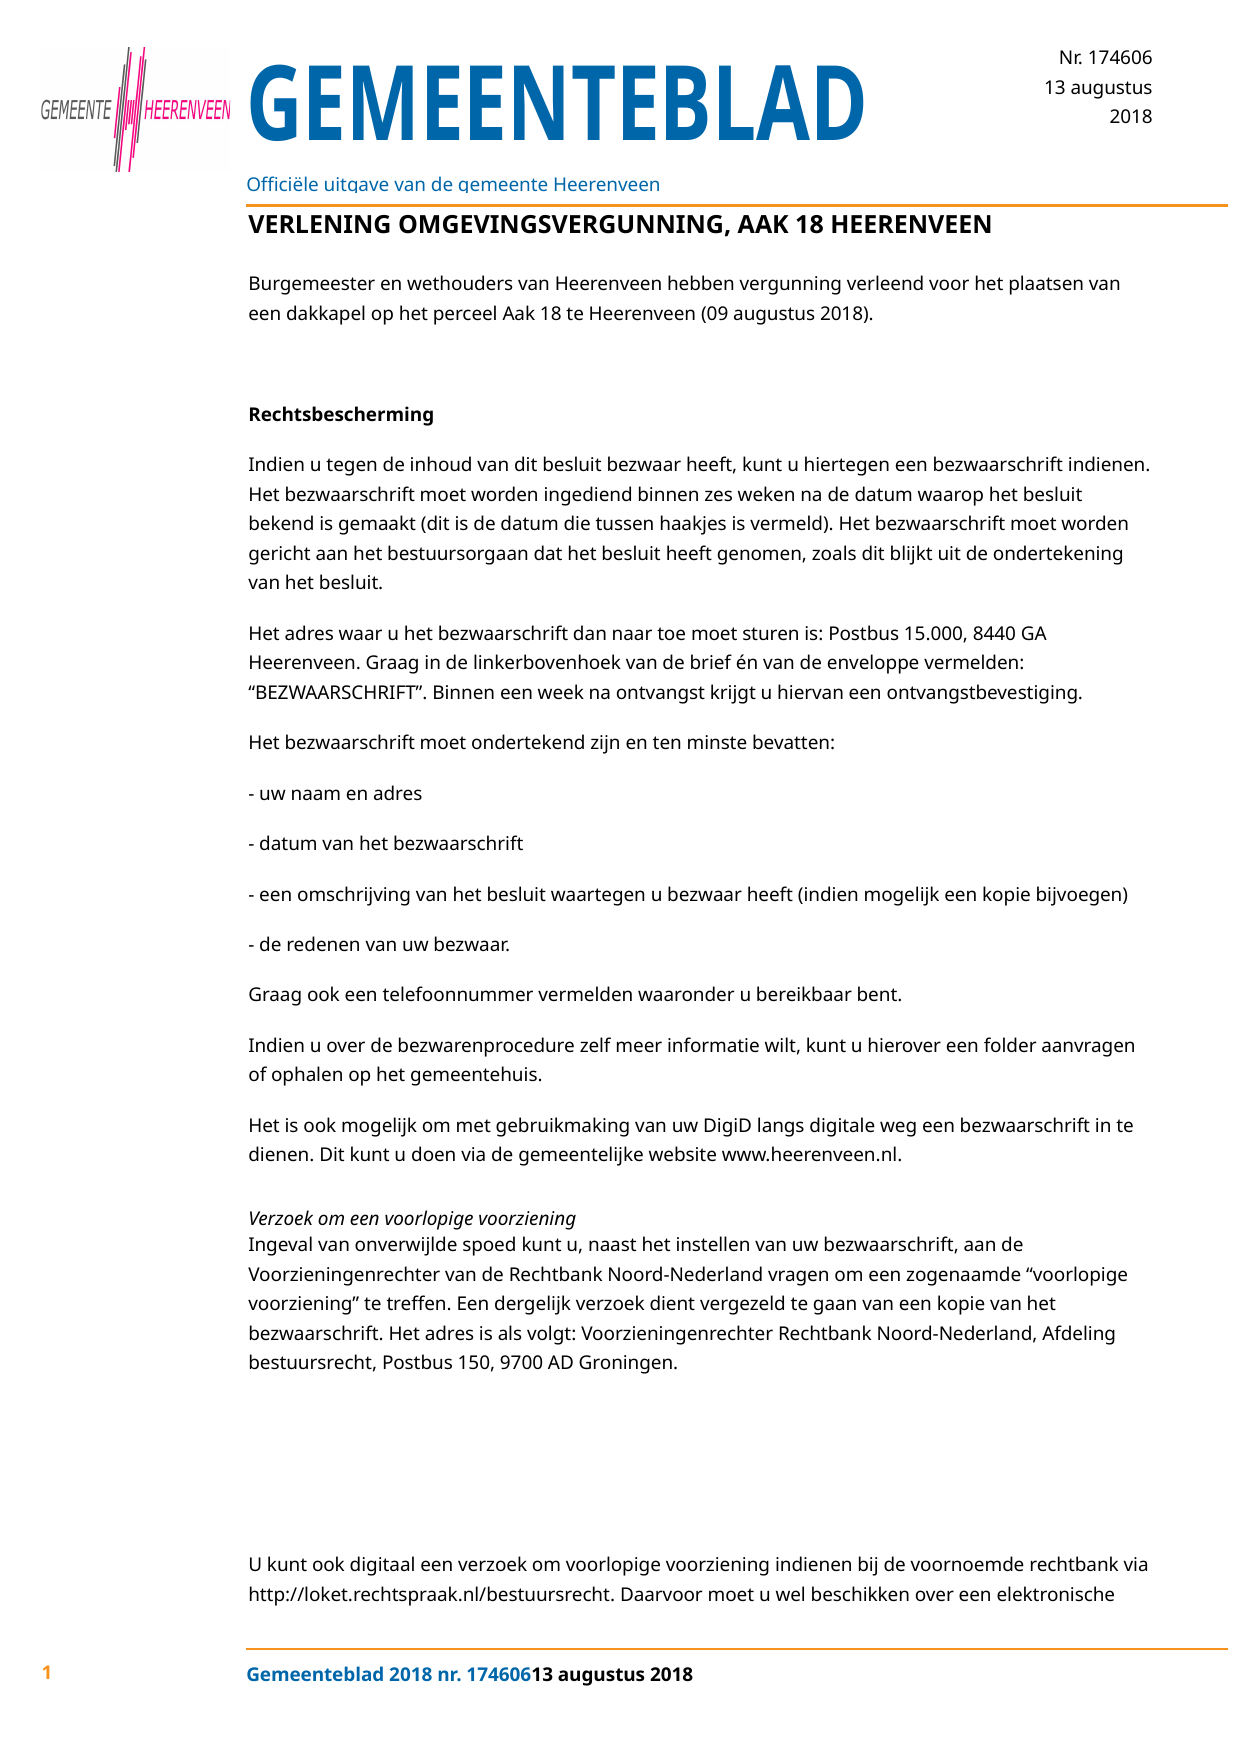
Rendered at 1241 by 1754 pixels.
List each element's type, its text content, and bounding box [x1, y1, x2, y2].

text - datum van het bezwaarschrift [248, 830, 1152, 856]
text - de redenen van uw bezwaar. [248, 931, 1152, 957]
text Graag ook een telefoonnummer vermelden waaronder u bereikbaar bent. [248, 982, 1152, 1007]
text - een omschrijving van het besluit waartegen u bezwaar heeft (indien mogelijk een kopie bijvoegen) [248, 881, 1152, 906]
text Ingeval van onverwijlde spoed kunt u, naast het instellen van uw bezwaarschrift, aan de Voorzieningenrechter van de Rechtbank Noord-Nederland vragen om een zogenaamde “voorlopige voorziening” te treffen. Een dergelijk verzoek dient vergezeld te gaan van een kopie van het bezwaarschrift. Het adres is als volgt: Voorzieningenrechter Rechtbank Noord-Nederland, Afdeling bestuursrecht, Postbus 150, 9700 AD Groningen. [248, 1231, 1152, 1375]
text Rechtsbescherming [248, 401, 1152, 426]
picture [41, 47, 231, 172]
text Het adres waar u het bezwaarschrift dan naar toe moet sturen is: Postbus 15.000, 8440 GA Heerenveen. Graag in de linkerbovenhoek van de brief én van de enveloppe vermelden: “BEZWAARSCHRIFT”. Binnen een week na ontvangst krijgt u hiervan een ontvangstbevestiging. [248, 620, 1152, 705]
text Indien u over de bezwarenprocedure zelf meer informatie wilt, kunt u hierover een folder aanvragen of ophalen op het gemeentehuis. [248, 1032, 1152, 1087]
text U kunt ook digitaal een verzoek om voorlopige voorziening indienen bij de voornoemde rechtbank via http://loket.rechtspraak.nl/bestuursrecht. Daarvoor moet u wel beschikken over een elektronische [248, 1551, 1152, 1607]
text Burgemeester en wethouders van Heerenveen hebben vergunning verleend voor het plaatsen van een dakkapel op het perceel Aak 18 te Heerenveen (09 augustus 2018). [248, 270, 1152, 326]
text Het is ook mogelijk om met gebruikmaking van uw DigiD langs digitale weg een bezwaarschrift in te dienen. Dit kunt u doen via de gemeentelijke website www.heerenveen.nl. [248, 1112, 1152, 1167]
text Indien u tegen de inhoud van dit besluit bezwaar heeft, kunt u hiertegen een bezwaarschrift indienen. Het bezwaarschrift moet worden ingediend binnen zes weken na de datum waarop het besluit bekend is gemaakt (dit is de datum die tussen haakjes is vermeld). Het bezwaarschrift moet worden gericht aan het bestuursorgaan dat het besluit heeft genomen, zoals dit blijkt uit de ondertekening van het besluit. [248, 451, 1152, 595]
text - uw naam en adres [248, 780, 1152, 806]
text VERLENING OMGEVINGSVERGUNNING, AAK 18 HEERENVEEN [248, 207, 1152, 241]
text Het bezwaarschrift moet ondertekend zijn en ten minste bevatten: [248, 729, 1152, 755]
text Verzoek om een voorlopige voorziening [248, 1206, 1152, 1231]
